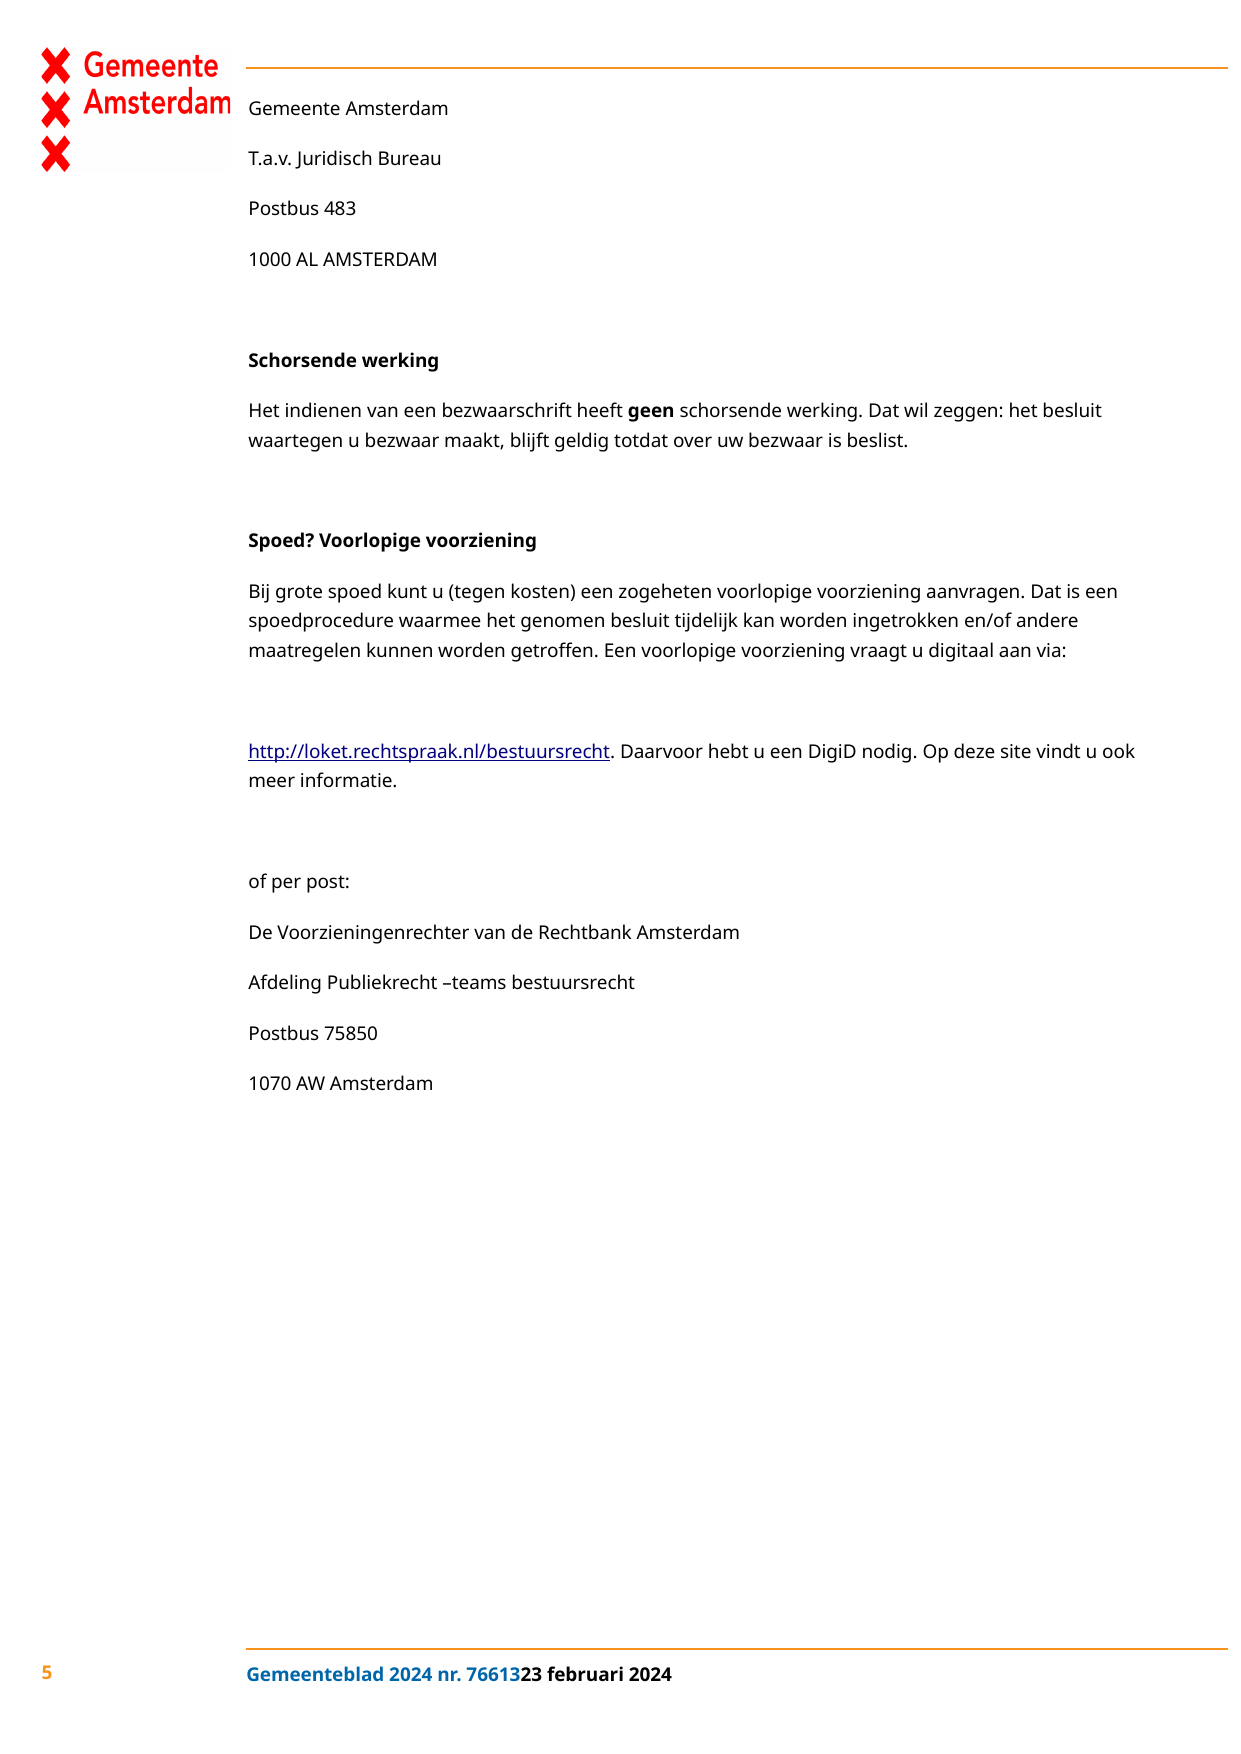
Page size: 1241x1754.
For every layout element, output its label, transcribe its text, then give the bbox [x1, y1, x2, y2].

picture [41, 47, 231, 172]
text Bij grote spoed kunt u (tegen kosten) een zogeheten voorlopige voorziening aanvragen. Dat is een spoedprocedure waarmee het genomen besluit tijdelijk kan worden ingetrokken en/of andere maatregelen kunnen worden getroffen. Een voorlopige voorziening vraagt u digitaal aan via: [248, 578, 1152, 663]
text of per post: [248, 868, 1152, 894]
text Afdeling Publiekrecht –teams bestuursrecht [248, 969, 1152, 995]
text T.a.v. Juridisch Bureau [248, 145, 1152, 171]
text 1070 AW Amsterdam [248, 1070, 1152, 1096]
text Spoed? Voorlopige voorziening [248, 528, 1152, 553]
text Gemeente Amsterdam [248, 95, 1152, 121]
text Postbus 75850 [248, 1020, 1152, 1046]
text Postbus 483 [248, 196, 1152, 221]
text De Voorzieningenrechter van de Rechtbank Amsterdam [248, 919, 1152, 945]
text Het indienen van een bezwaarschrift heeft geen schorsende werking. Dat wil zeggen: het besluit waartegen u bezwaar maakt, blijft geldig totdat over uw bezwaar is beslist. [248, 397, 1152, 453]
text http://loket.rechtspraak.nl/bestuursrecht. Daarvoor hebt u een DigiD nodig. Op deze site vindt u ook meer informatie. [248, 738, 1152, 793]
text Schorsende werking [248, 347, 1152, 373]
text 1000 AL AMSTERDAM [248, 246, 1152, 272]
